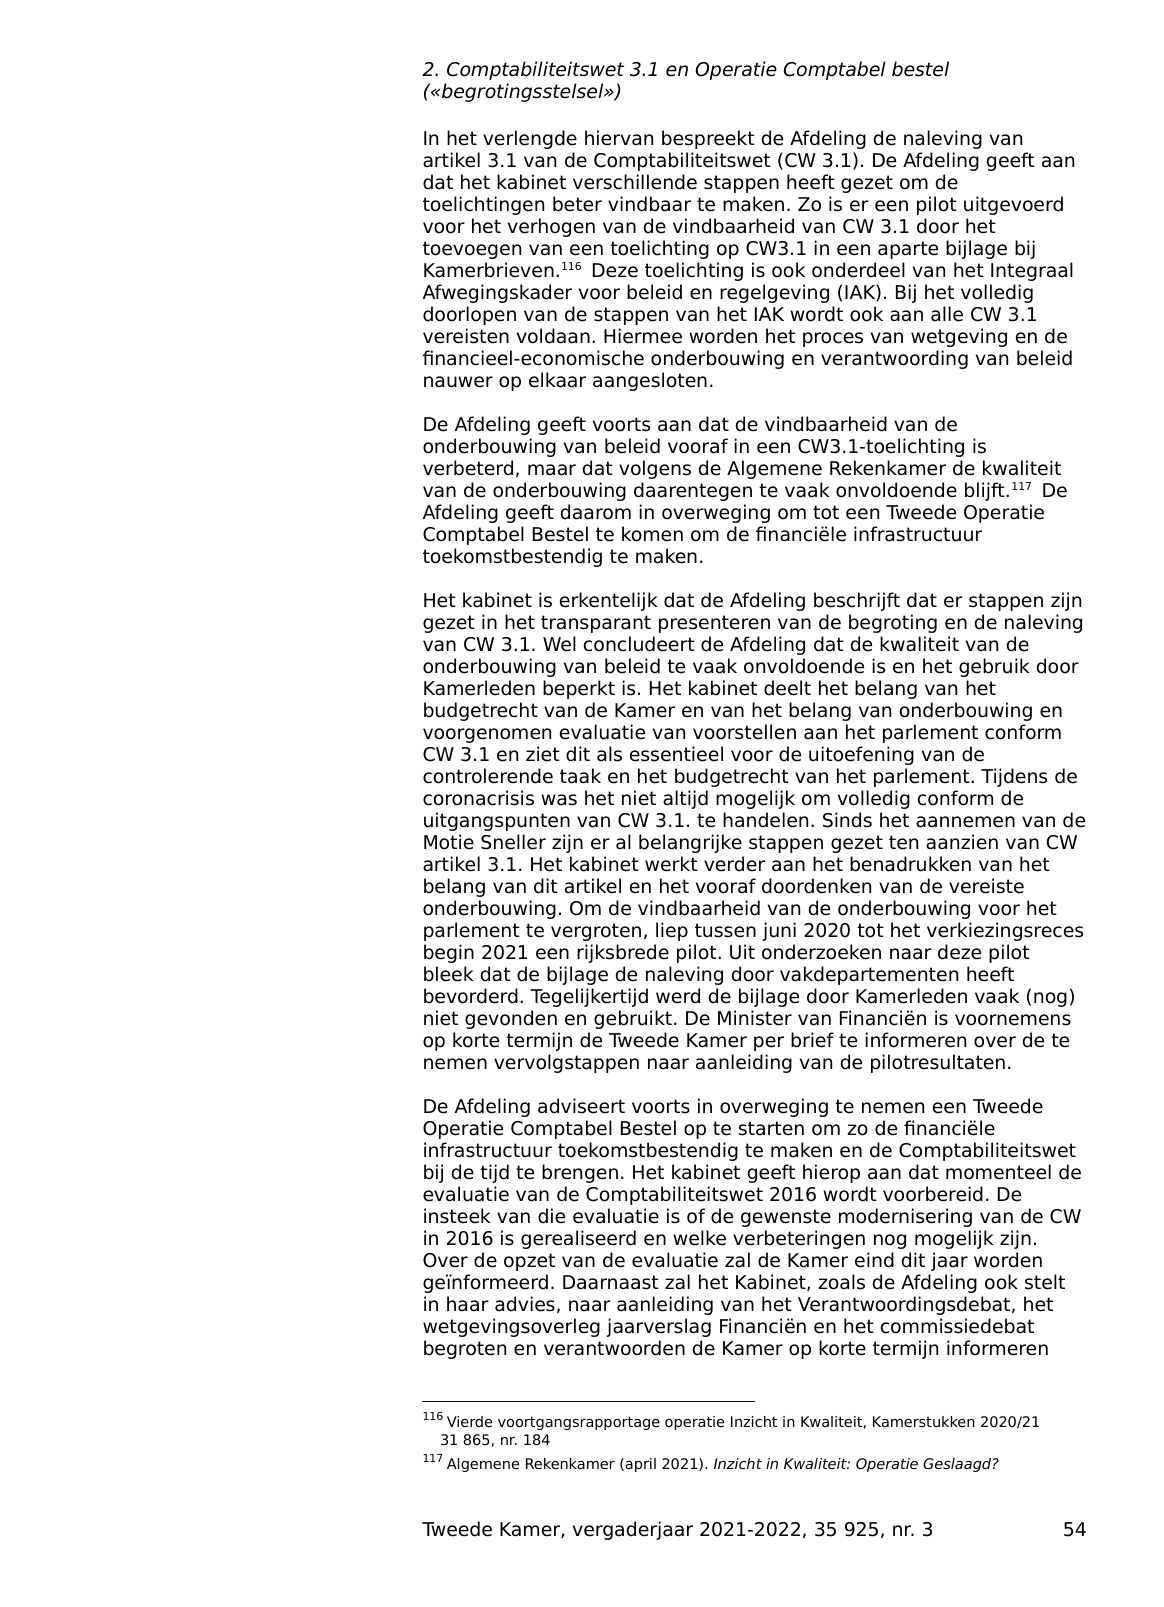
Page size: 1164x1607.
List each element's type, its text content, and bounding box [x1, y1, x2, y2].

text Algemene Rekenkamer (april 2021). Inzicht in Kwaliteit: Operatie Geslaagd? [422, 1452, 1087, 1474]
text In het verlengde hiervan bespreekt de Afdeling de naleving van artikel 3.1 van de Comptabiliteitswet (CW 3.1). De Afdeling geeft aan dat het kabinet verschillende stappen heeft gezet om de toelichtingen beter vindbaar te maken. Zo is er een pilot uitgevoerd voor het verhogen van de vindbaarheid van CW 3.1 door het toevoegen van een toelichting op CW3.1 in een aparte bijlage bij Kamerbrieven. Deze toelichting is ook onderdeel van het Integraal Afwegingskader voor beleid en regelgeving (IAK). Bij het volledig doorlopen van de stappen van het IAK wordt ook aan alle CW 3.1 vereisten voldaan. Hiermee worden het proces van wetgeving en de financieel-economische onderbouwing en verantwoording van beleid nauwer op elkaar aangesloten. [422, 128, 1087, 392]
text De Afdeling geeft voorts aan dat de vindbaarheid van de onderbouwing van beleid vooraf in een CW3.1-toelichting is verbeterd, maar dat volgens de Algemene Rekenkamer de kwaliteit van de onderbouwing daarentegen te vaak onvoldoende blijft. De Afdeling geeft daarom in overweging om tot een Tweede Operatie Comptabel Bestel te komen om de financiële infrastructuur toekomstbestendig te maken. [422, 414, 1087, 568]
text De Afdeling adviseert voorts in overweging te nemen een Tweede Operatie Comptabel Bestel op te starten om zo de financiële infrastructuur toekomstbestendig te maken en de Comptabiliteitswet bij de tijd te brengen. Het kabinet geeft hierop aan dat momenteel de evaluatie van de Comptabiliteitswet 2016 wordt voorbereid. De insteek van die evaluatie is of de gewenste modernisering van de CW in 2016 is gerealiseerd en welke verbeteringen nog mogelijk zijn. Over de opzet van de evaluatie zal de Kamer eind dit jaar worden geïnformeerd. Daarnaast zal het Kabinet, zoals de Afdeling ook stelt in haar advies, naar aanleiding van het Verantwoordingsdebat, het wetgevingsoverleg jaarverslag Financiën en het commissiedebat begroten en verantwoorden de Kamer op korte termijn informeren [422, 1096, 1087, 1359]
text Het kabinet is erkentelijk dat de Afdeling beschrijft dat er stappen zijn gezet in het transparant presenteren van de begroting en de naleving van CW 3.1. Wel concludeert de Afdeling dat de kwaliteit van de onderbouwing van beleid te vaak onvoldoende is en het gebruik door Kamerleden beperkt is. Het kabinet deelt het belang van het budgetrecht van de Kamer en van het belang van onderbouwing en voorgenomen evaluatie van voorstellen aan het parlement conform CW 3.1 en ziet dit als essentieel voor de uitoefening van de controlerende taak en het budgetrecht van het parlement. Tijdens de coronacrisis was het niet altijd mogelijk om volledig conform de uitgangspunten van CW 3.1. te handelen. Sinds het aannemen van de Motie Sneller zijn er al belangrijke stappen gezet ten aanzien van CW artikel 3.1. Het kabinet werkt verder aan het benadrukken van het belang van dit artikel en het vooraf doordenken van de vereiste onderbouwing. Om de vindbaarheid van de onderbouwing voor het parlement te vergroten, liep tussen juni 2020 tot het verkiezingsreces begin 2021 een rijksbrede pilot. Uit onderzoeken naar deze pilot bleek dat de bijlage de naleving door vakdepartementen heeft bevorderd. Tegelijkertijd werd de bijlage door Kamerleden vaak (nog) niet gevonden en gebruikt. De Minister van Financiën is voornemens op korte termijn de Tweede Kamer per brief te informeren over de te nemen vervolgstappen naar aanleiding van de pilotresultaten. [422, 590, 1087, 1073]
subtitle 2. Comptabiliteitswet 3.1 en Operatie Comptabel bestel («begrotingsstelsel») [422, 59, 1087, 103]
text Vierde voortgangsrapportage operatie Inzicht in Kwaliteit, Kamerstukken 2020/21 31 865, nr. 184 [422, 1410, 1087, 1449]
